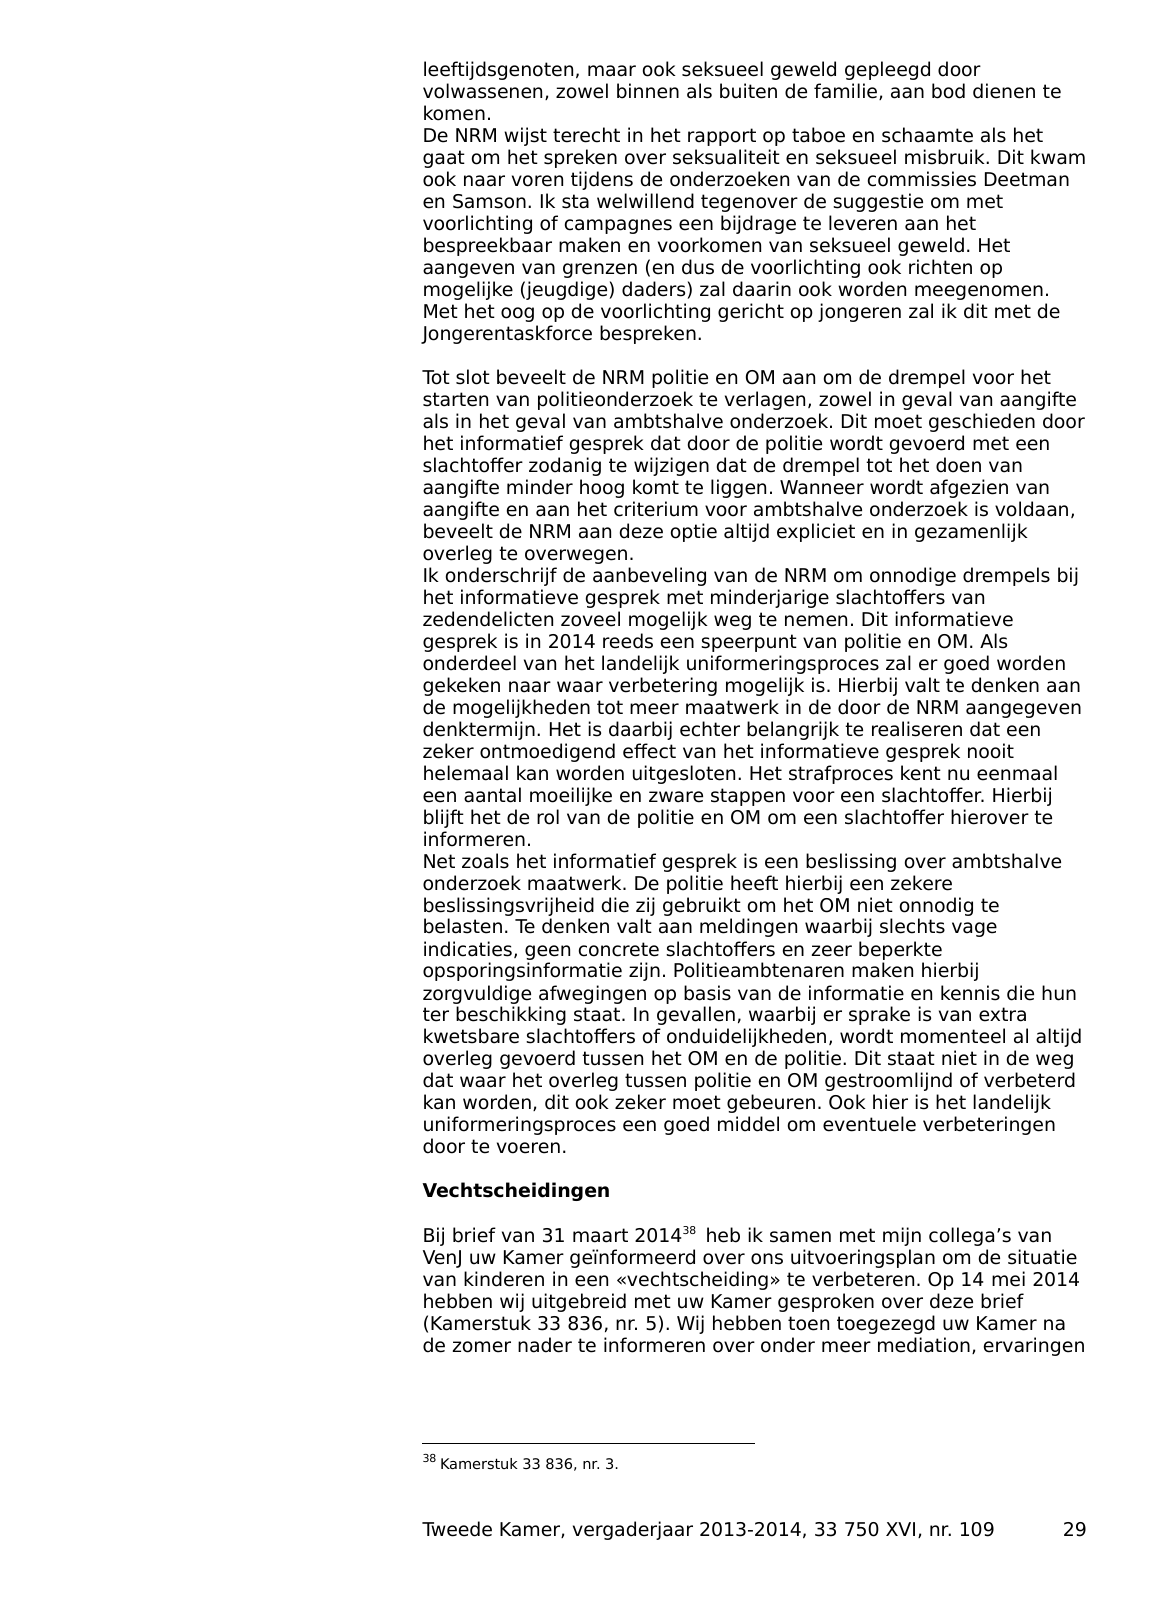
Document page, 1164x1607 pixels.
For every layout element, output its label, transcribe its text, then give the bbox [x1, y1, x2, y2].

text leeftijdsgenoten, maar ook seksueel geweld gepleegd door volwassenen, zowel binnen als buiten de familie, aan bod dienen te komen. [422, 59, 1087, 125]
text Net zoals het informatief gesprek is een beslissing over ambtshalve onderzoek maatwerk. De politie heeft hierbij een zekere beslissingsvrijheid die zij gebruikt om het OM niet onnodig te belasten. Te denken valt aan meldingen waarbij slechts vage indicaties, geen concrete slachtoffers en zeer beperkte opsporingsinformatie zijn. Politieambtenaren maken hierbij zorgvuldige afwegingen op basis van de informatie en kennis die hun ter beschikking staat. In gevallen, waarbij er sprake is van extra kwetsbare slachtoffers of onduidelijkheden, wordt momenteel al altijd overleg gevoerd tussen het OM en de politie. Dit staat niet in de weg dat waar het overleg tussen politie en OM gestroomlijnd of verbeterd kan worden, dit ook zeker moet gebeuren. Ook hier is het landelijk uniformeringsproces een goed middel om eventuele verbeteringen door te voeren. [422, 851, 1087, 1158]
text Ik onderschrijf de aanbeveling van de NRM om onnodige drempels bij het informatieve gesprek met minderjarige slachtoffers van zedendelicten zoveel mogelijk weg te nemen. Dit informatieve gesprek is in 2014 reeds een speerpunt van politie en OM. Als onderdeel van het landelijk uniformeringsproces zal er goed worden gekeken naar waar verbetering mogelijk is. Hierbij valt te denken aan de mogelijkheden tot meer maatwerk in de door de NRM aangegeven denktermijn. Het is daarbij echter belangrijk te realiseren dat een zeker ontmoedigend effect van het informatieve gesprek nooit helemaal kan worden uitgesloten. Het strafproces kent nu eenmaal een aantal moeilijke en zware stappen voor een slachtoffer. Hierbij blijft het de rol van de politie en OM om een slachtoffer hierover te informeren. [422, 565, 1087, 851]
text Bij brief van 31 maart 2014 heb ik samen met mijn collega’s van VenJ uw Kamer geïnformeerd over ons uitvoeringsplan om de situatie van kinderen in een «vechtscheiding» te verbeteren. Op 14 mei 2014 hebben wij uitgebreid met uw Kamer gesproken over deze brief (Kamerstuk 33 836, nr. 5). Wij hebben toen toegezegd uw Kamer na de zomer nader te informeren over onder meer mediation, ervaringen [422, 1224, 1087, 1356]
text Kamerstuk 33 836, nr. 3. [422, 1452, 1087, 1474]
text Tot slot beveelt de NRM politie en OM aan om de drempel voor het starten van politieonderzoek te verlagen, zowel in geval van aangifte als in het geval van ambtshalve onderzoek. Dit moet geschieden door het informatief gesprek dat door de politie wordt gevoerd met een slachtoffer zodanig te wijzigen dat de drempel tot het doen van aangifte minder hoog komt te liggen. Wanneer wordt afgezien van aangifte en aan het criterium voor ambtshalve onderzoek is voldaan, beveelt de NRM aan deze optie altijd expliciet en in gezamenlijk overleg te overwegen. [422, 367, 1087, 565]
subtitle Vechtscheidingen [422, 1180, 1087, 1202]
text De NRM wijst terecht in het rapport op taboe en schaamte als het gaat om het spreken over seksualiteit en seksueel misbruik. Dit kwam ook naar voren tijdens de onderzoeken van de commissies Deetman en Samson. Ik sta welwillend tegenover de suggestie om met voorlichting of campagnes een bijdrage te leveren aan het bespreekbaar maken en voorkomen van seksueel geweld. Het aangeven van grenzen (en dus de voorlichting ook richten op mogelijke (jeugdige) daders) zal daarin ook worden meegenomen. Met het oog op de voorlichting gericht op jongeren zal ik dit met de Jongerentaskforce bespreken. [422, 125, 1087, 345]
